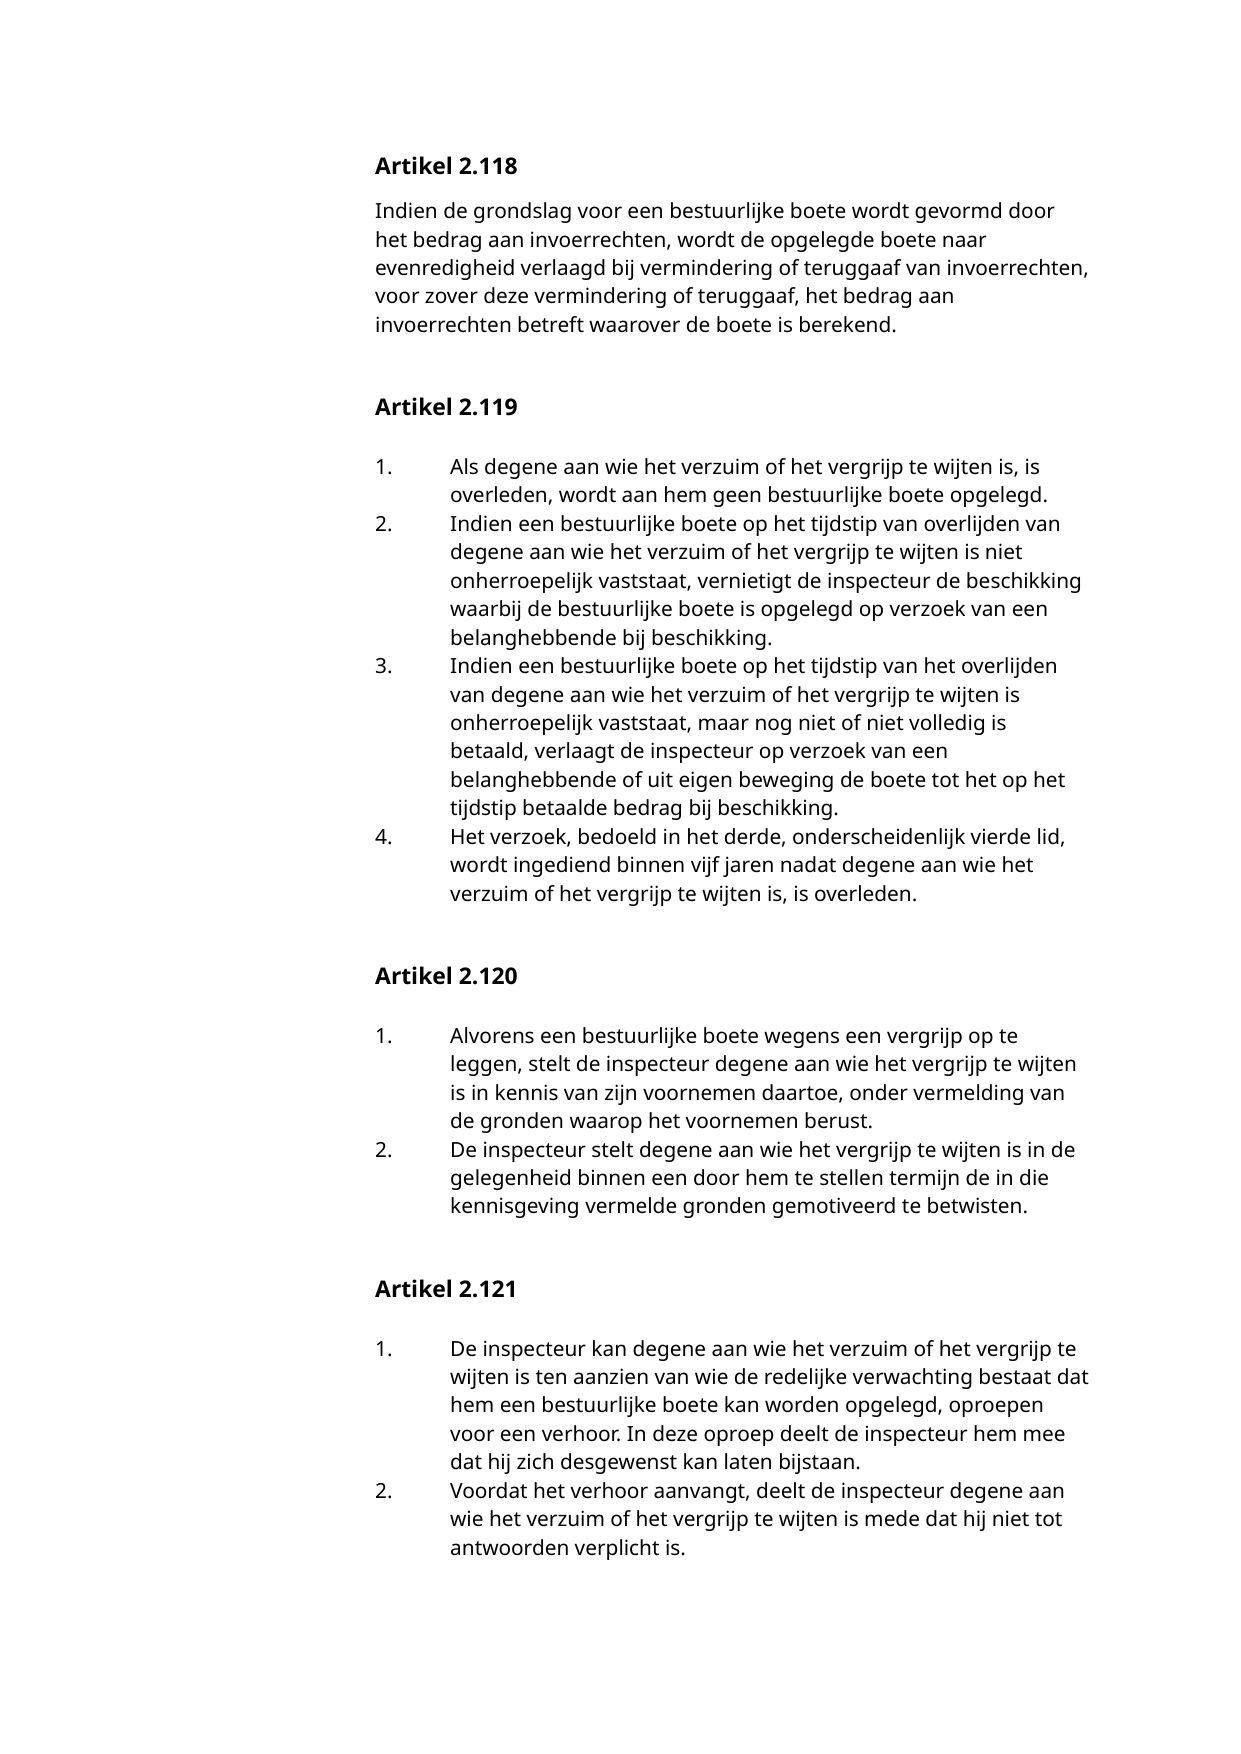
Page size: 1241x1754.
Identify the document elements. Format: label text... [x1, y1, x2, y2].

list Alvorens een bestuurlijke boete wegens een vergrijp op te leggen, stelt de inspecteur degene aan wie het vergrijp te wijten is in kennis van zijn voornemen daartoe, onder vermelding van de gronden waarop het voornemen berust. [375, 1021, 1090, 1135]
subtitle Artikel 2.119 [375, 391, 1090, 422]
list De inspecteur kan degene aan wie het verzuim of het vergrijp te wijten is ten aanzien van wie de redelijke verwachting bestaat dat hem een bestuurlijke boete kan worden opgelegd, oproepen voor een verhoor. In deze oproep deelt de inspecteur hem mee dat hij zich desgewenst kan laten bijstaan. [375, 1334, 1090, 1476]
list Het verzoek, bedoeld in het derde, onderscheidenlijk vierde lid, wordt ingediend binnen vijf jaren nadat degene aan wie het verzuim of het vergrijp te wijten is, is overleden. [375, 822, 1090, 907]
subtitle Artikel 2.118 [375, 150, 1090, 181]
list Indien een bestuurlijke boete op het tijdstip van overlijden van degene aan wie het verzuim of het vergrijp te wijten is niet onherroepelijk vaststaat, vernietigt de inspecteur de beschikking waarbij de bestuurlijke boete is opgelegd op verzoek van een belanghebbende bij beschikking. [375, 509, 1090, 651]
subtitle Artikel 2.120 [375, 960, 1090, 991]
list Indien een bestuurlijke boete op het tijdstip van het overlijden van degene aan wie het verzuim of het vergrijp te wijten is onherroepelijk vaststaat, maar nog niet of niet volledig is betaald, verlaagt de inspecteur op verzoek van een belanghebbende of uit eigen beweging de boete tot het op het tijdstip betaalde bedrag bij beschikking. [375, 651, 1090, 822]
list Voordat het verhoor aanvangt, deelt de inspecteur degene aan wie het verzuim of het vergrijp te wijten is mede dat hij niet tot antwoorden verplicht is. [375, 1476, 1090, 1561]
list De inspecteur stelt degene aan wie het vergrijp te wijten is in de gelegenheid binnen een door hem te stellen termijn de in die kennisgeving vermelde gronden gemotiveerd te betwisten. [375, 1135, 1090, 1220]
text Indien de grondslag voor een bestuurlijke boete wordt gevormd door het bedrag aan invoerrechten, wordt de opgelegde boete naar evenredigheid verlaagd bij vermindering of teruggaaf van invoerrechten, voor zover deze vermindering of teruggaaf, het bedrag aan invoerrechten betreft waarover de boete is berekend. [375, 196, 1090, 338]
subtitle Artikel 2.121 [375, 1272, 1090, 1304]
list Als degene aan wie het verzuim of het vergrijp te wijten is, is overleden, wordt aan hem geen bestuurlijke boete opgelegd. [375, 452, 1090, 509]
